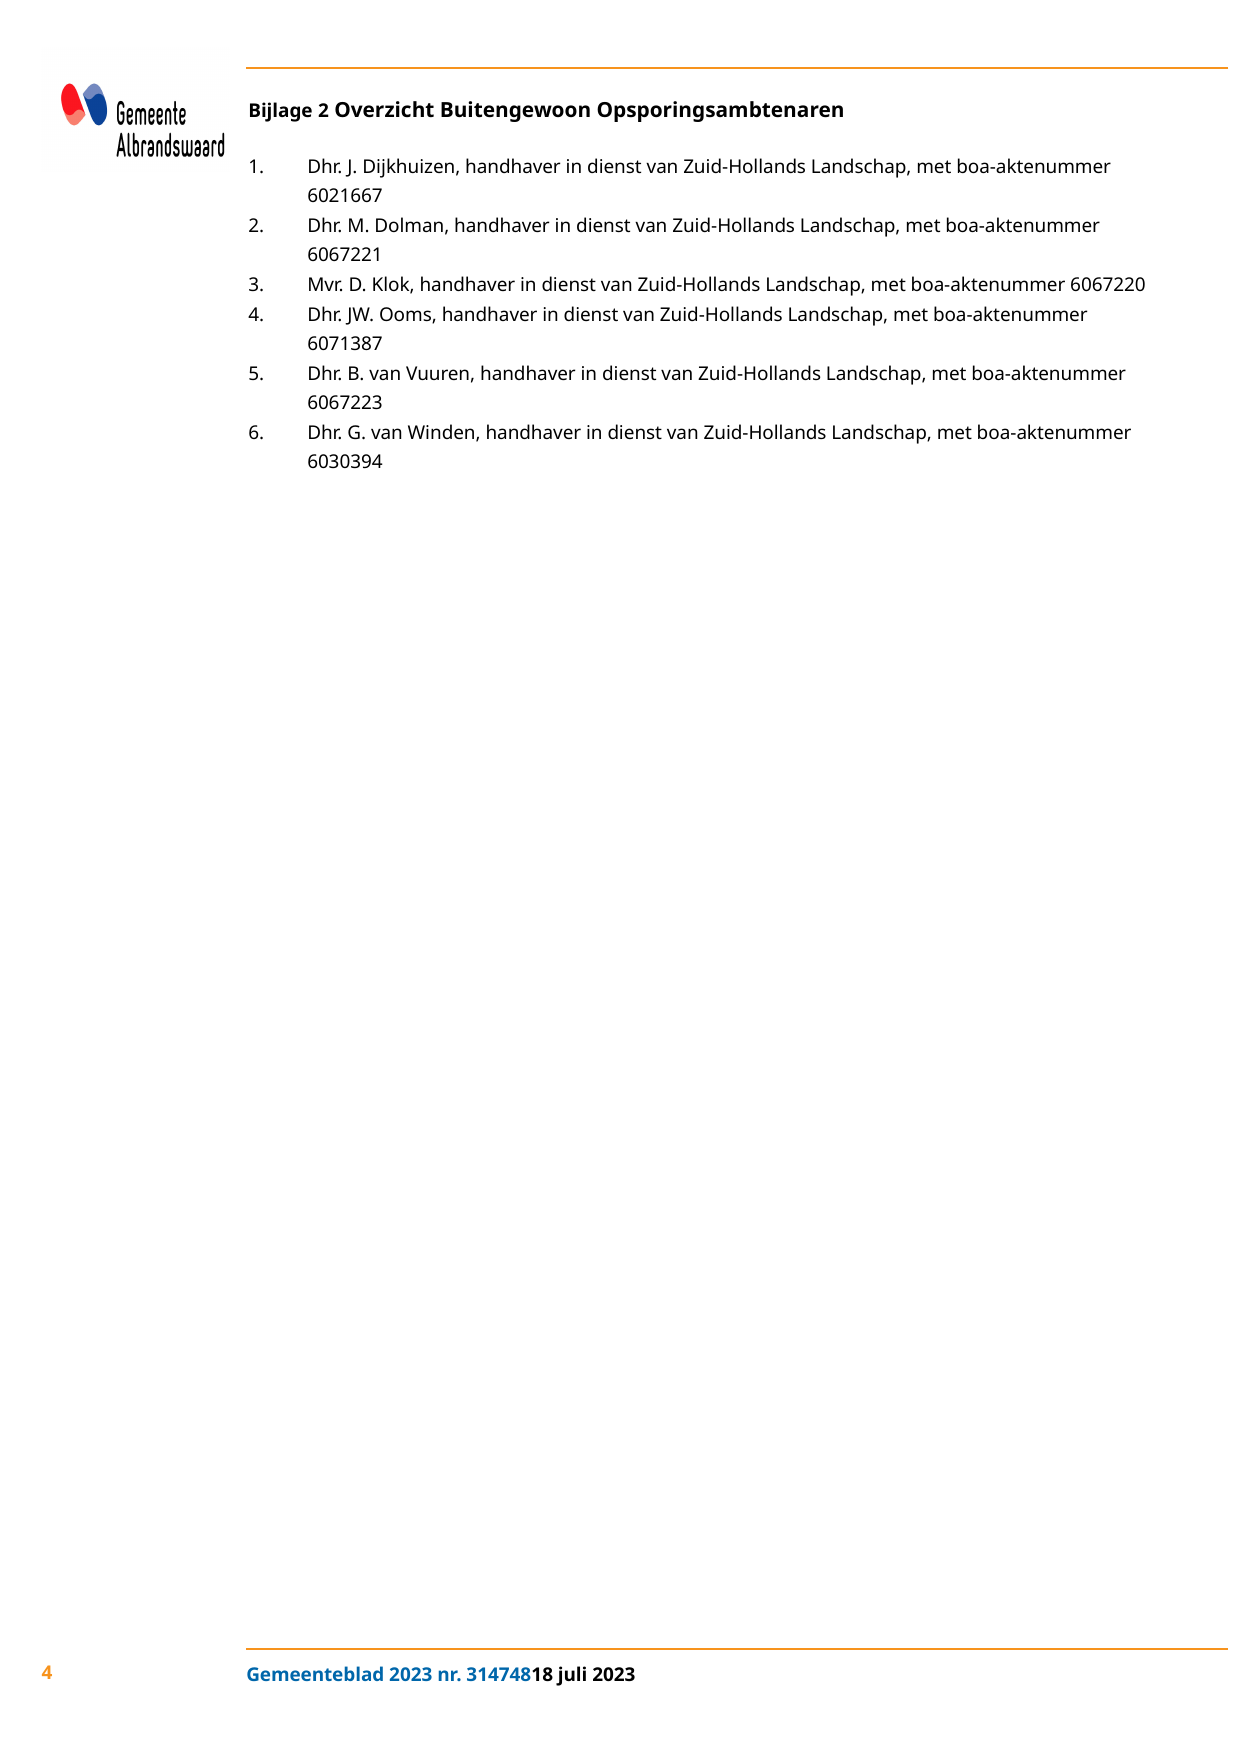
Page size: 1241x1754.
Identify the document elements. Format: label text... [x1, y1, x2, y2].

list Dhr. M. Dolman, handhaver in dienst van Zuid-Hollands Landschap, met boa-aktenummer 6067221 [248, 212, 1152, 267]
list Mvr. D. Klok, handhaver in dienst van Zuid-Hollands Landschap, met boa-aktenummer 6067220 [248, 271, 1152, 297]
list Dhr. J. Dijkhuizen, handhaver in dienst van Zuid-Hollands Landschap, met boa-aktenummer 6021667 [248, 153, 1152, 208]
list Dhr. B. van Vuuren, handhaver in dienst van Zuid-Hollands Landschap, met boa-aktenummer 6067223 [248, 360, 1152, 415]
list Dhr. G. van Winden, handhaver in dienst van Zuid-Hollands Landschap, met boa-aktenummer 6030394 [248, 419, 1152, 474]
text Bijlage 2 Overzicht Buitengewoon Opsporingsambtenaren [248, 95, 1152, 123]
list Dhr. JW. Ooms, handhaver in dienst van Zuid-Hollands Landschap, met boa-aktenummer 6071387 [248, 301, 1152, 356]
picture [41, 47, 231, 172]
